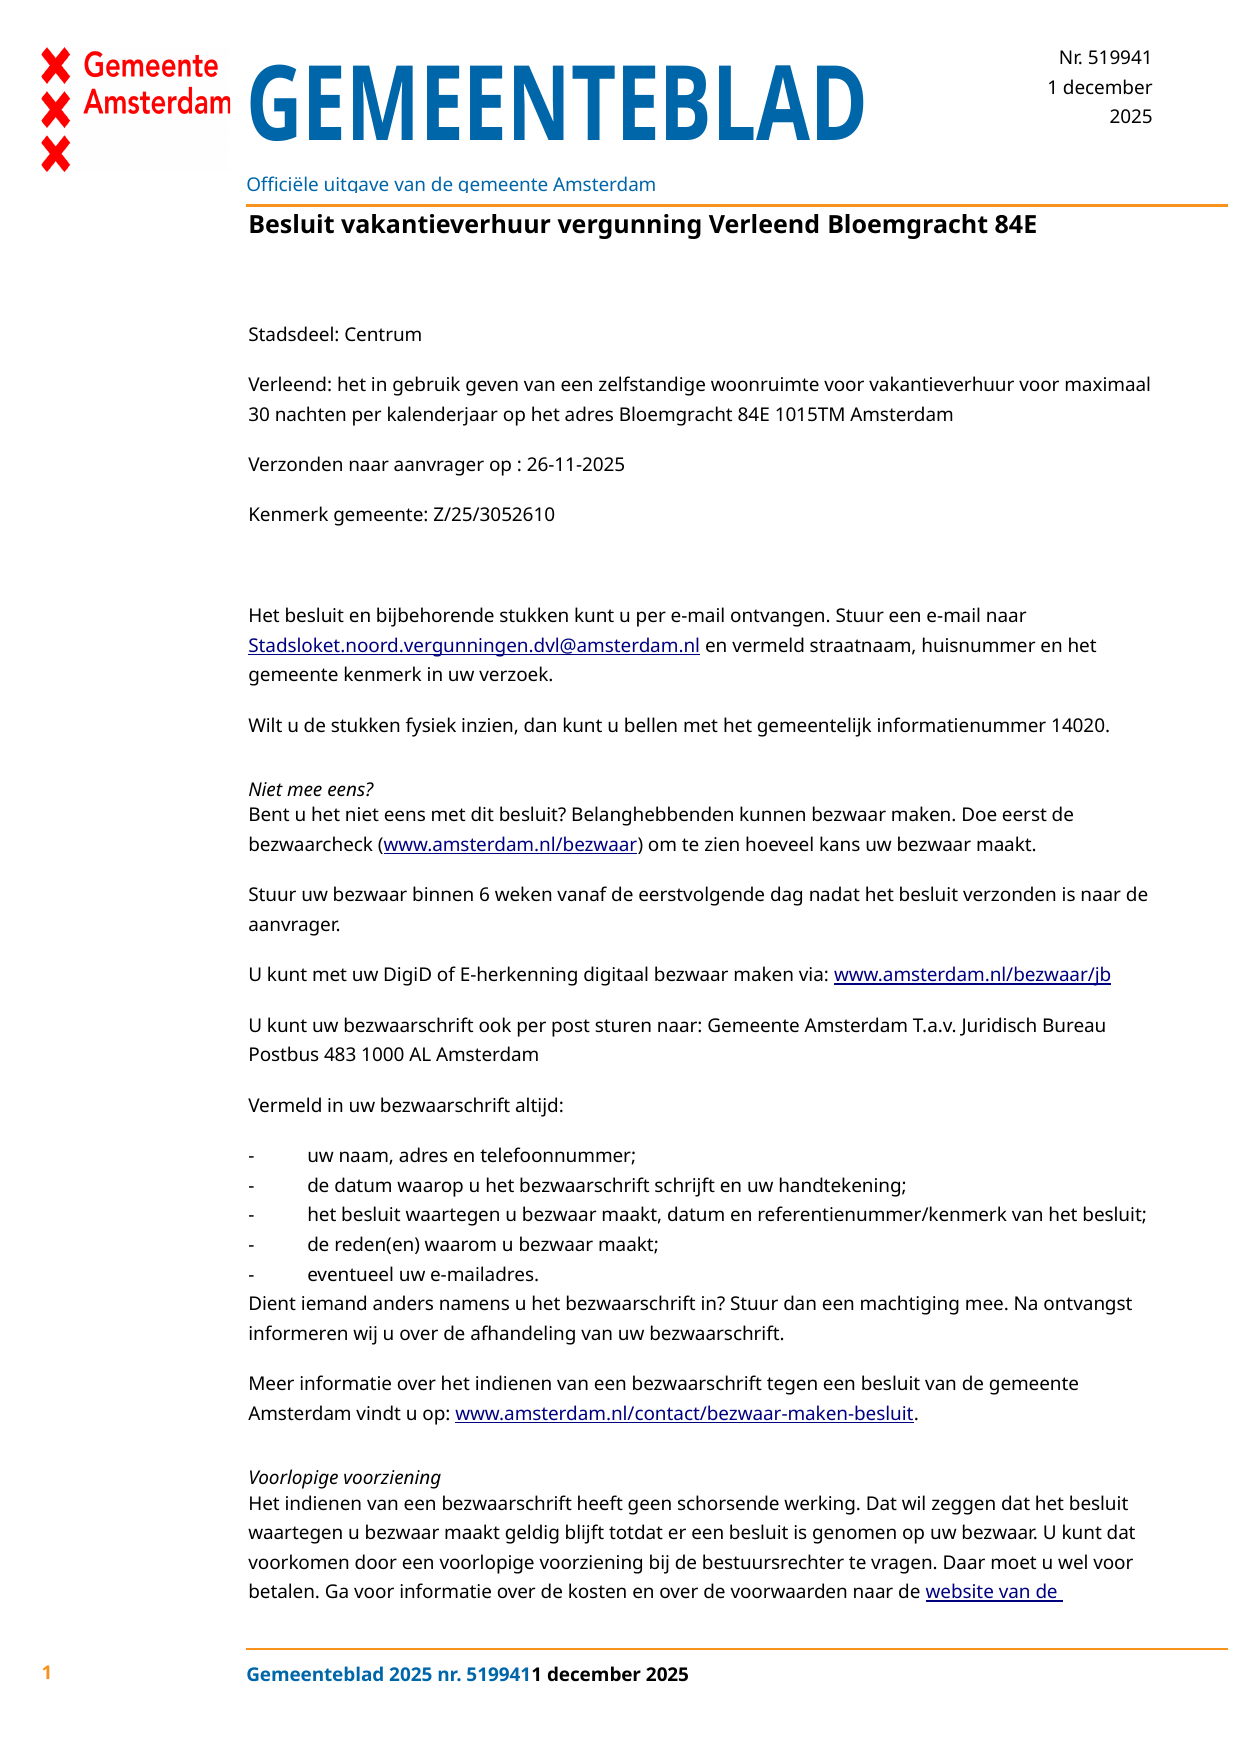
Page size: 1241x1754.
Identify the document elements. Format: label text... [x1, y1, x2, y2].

text Voorlopige voorziening [248, 1464, 1152, 1490]
text Dient iemand anders namens u het bezwaarschrift in? Stuur dan een machtiging mee. Na ontvangst informeren wij u over de afhandeling van uw bezwaarschrift. [248, 1290, 1152, 1346]
text Kenmerk gemeente: Z/25/3052610 [248, 502, 1152, 527]
picture [41, 47, 231, 172]
text Wilt u de stukken fysiek inzien, dan kunt u bellen met het gemeentelijk informatienummer 14020. [248, 712, 1152, 738]
text Verleend: het in gebruik geven van een zelfstandige woonruimte voor vakantieverhuur voor maximaal 30 nachten per kalenderjaar op het adres Bloemgracht 84E 1015TM Amsterdam [248, 371, 1152, 426]
text Bent u het niet eens met dit besluit? Belanghebbenden kunnen bezwaar maken. Doe eerst de bezwaarcheck (www.amsterdam.nl/bezwaar) om te zien hoeveel kans uw bezwaar maakt. [248, 802, 1152, 857]
text Verzonden naar aanvrager op : 26-11-2025 [248, 451, 1152, 477]
list uw naam, adres en telefoonnummer; [248, 1142, 1152, 1168]
text Vermeld in uw bezwaarschrift altijd: [248, 1092, 1152, 1118]
text Stadsdeel: Centrum [248, 321, 1152, 346]
text Het besluit en bijbehorende stukken kunt u per e-mail ontvangen. Stuur een e-mail naar Stadsloket.noord.vergunningen.dvl@amsterdam.nl en vermeld straatnaam, huisnummer en het gemeente kenmerk in uw verzoek. [248, 602, 1152, 687]
text Meer informatie over het indienen van een bezwaarschrift tegen een besluit van de gemeente Amsterdam vindt u op: www.amsterdam.nl/contact/bezwaar-maken-besluit. [248, 1370, 1152, 1426]
text Besluit vakantieverhuur vergunning Verleend Bloemgracht 84E [248, 207, 1152, 241]
text Stuur uw bezwaar binnen 6 weken vanaf de eerstvolgende dag nadat het besluit verzonden is naar de aanvrager. [248, 882, 1152, 937]
list de reden(en) waarom u bezwaar maakt; [248, 1231, 1152, 1257]
text U kunt met uw DigiD of E-herkenning digitaal bezwaar maken via: www.amsterdam.nl/bezwaar/jb [248, 962, 1152, 987]
list eventueel uw e-mailadres. [248, 1261, 1152, 1287]
text Het indienen van een bezwaarschrift heeft geen schorsende werking. Dat wil zeggen dat het besluit waartegen u bezwaar maakt geldig blijft totdat er een besluit is genomen op uw bezwaar. U kunt dat voorkomen door een voorlopige voorziening bij de bestuursrechter te vragen. Daar moet u wel voor betalen. Ga voor informatie over de kosten en over de voorwaarden naar de website van de [248, 1490, 1152, 1604]
text U kunt uw bezwaarschrift ook per post sturen naar: Gemeente Amsterdam T.a.v. Juridisch Bureau Postbus 483 1000 AL Amsterdam [248, 1012, 1152, 1067]
list het besluit waartegen u bezwaar maakt, datum en referentienummer/kenmerk van het besluit; [248, 1202, 1152, 1227]
list de datum waarop u het bezwaarschrift schrijft en uw handtekening; [248, 1172, 1152, 1198]
text Niet mee eens? [248, 776, 1152, 802]
